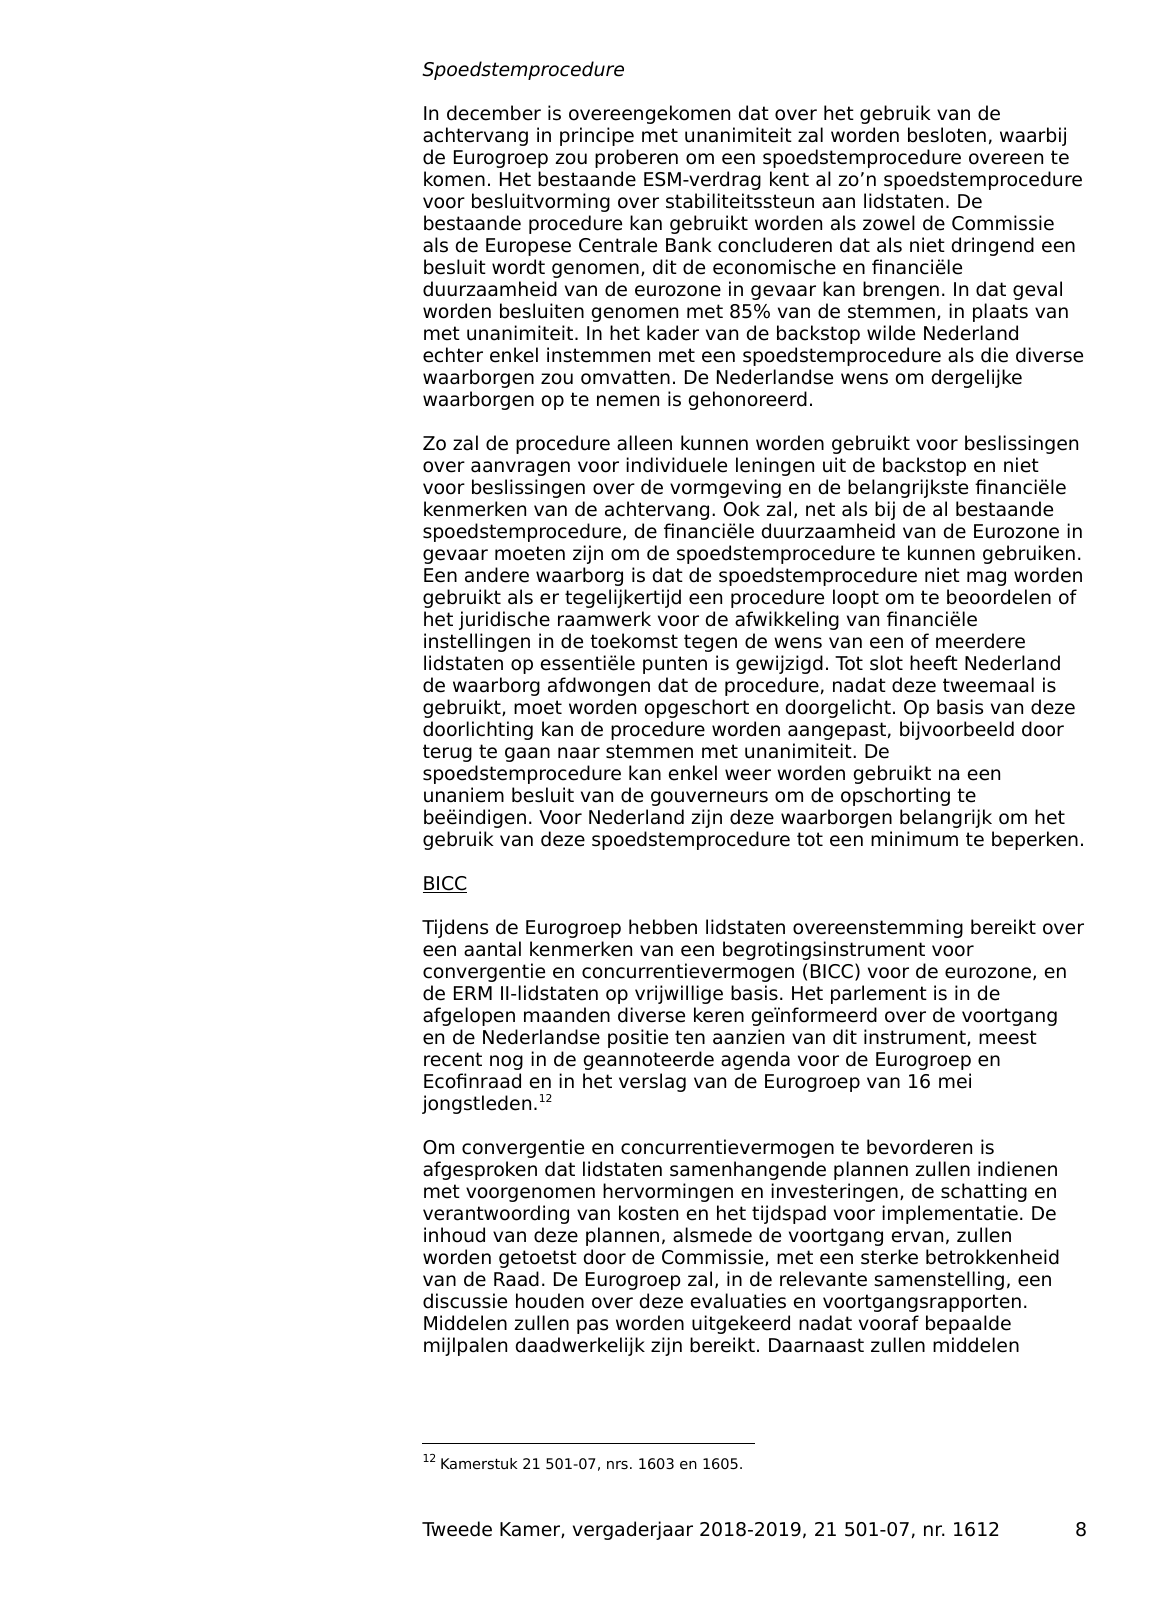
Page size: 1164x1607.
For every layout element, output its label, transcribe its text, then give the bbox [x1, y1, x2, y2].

text Zo zal de procedure alleen kunnen worden gebruikt voor beslissingen over aanvragen voor individuele leningen uit de backstop en niet voor beslissingen over de vormgeving en de belangrijkste financiële kenmerken van de achtervang. Ook zal, net als bij de al bestaande spoedstemprocedure, de financiële duurzaamheid van de Eurozone in gevaar moeten zijn om de spoedstemprocedure te kunnen gebruiken. Een andere waarborg is dat de spoedstemprocedure niet mag worden gebruikt als er tegelijkertijd een procedure loopt om te beoordelen of het juridische raamwerk voor de afwikkeling van financiële instellingen in de toekomst tegen de wens van een of meerdere lidstaten op essentiële punten is gewijzigd. Tot slot heeft Nederland de waarborg afdwongen dat de procedure, nadat deze tweemaal is gebruikt, moet worden opgeschort en doorgelicht. Op basis van deze doorlichting kan de procedure worden aangepast, bijvoorbeeld door terug te gaan naar stemmen met unanimiteit. De spoedstemprocedure kan enkel weer worden gebruikt na een unaniem besluit van de gouverneurs om de opschorting te beëindigen. Voor Nederland zijn deze waarborgen belangrijk om het gebruik van deze spoedstemprocedure tot een minimum te beperken. [422, 433, 1087, 851]
subtitle Spoedstemprocedure [422, 59, 1087, 81]
text Kamerstuk 21 501-07, nrs. 1603 en 1605. [422, 1452, 1087, 1474]
text Tijdens de Eurogroep hebben lidstaten overeenstemming bereikt over een aantal kenmerken van een begrotingsinstrument voor convergentie en concurrentievermogen (BICC) voor de eurozone, en de ERM II-lidstaten op vrijwillige basis. Het parlement is in de afgelopen maanden diverse keren geïnformeerd over de voortgang en de Nederlandse positie ten aanzien van dit instrument, meest recent nog in de geannoteerde agenda voor de Eurogroep en Ecofinraad en in het verslag van de Eurogroep van 16 mei jongstleden. [422, 917, 1087, 1115]
subtitle BICC [422, 873, 1087, 895]
text Om convergentie en concurrentievermogen te bevorderen is afgesproken dat lidstaten samenhangende plannen zullen indienen met voorgenomen hervormingen en investeringen, de schatting en verantwoording van kosten en het tijdspad voor implementatie. De inhoud van deze plannen, alsmede de voortgang ervan, zullen worden getoetst door de Commissie, met een sterke betrokkenheid van de Raad. De Eurogroep zal, in de relevante samenstelling, een discussie houden over deze evaluaties en voortgangsrapporten. Middelen zullen pas worden uitgekeerd nadat vooraf bepaalde mijlpalen daadwerkelijk zijn bereikt. Daarnaast zullen middelen [422, 1137, 1087, 1357]
text In december is overeengekomen dat over het gebruik van de achtervang in principe met unanimiteit zal worden besloten, waarbij de Eurogroep zou proberen om een spoedstemprocedure overeen te komen. Het bestaande ESM-verdrag kent al zo’n spoedstemprocedure voor besluitvorming over stabiliteitssteun aan lidstaten. De bestaande procedure kan gebruikt worden als zowel de Commissie als de Europese Centrale Bank concluderen dat als niet dringend een besluit wordt genomen, dit de economische en financiële duurzaamheid van de eurozone in gevaar kan brengen. In dat geval worden besluiten genomen met 85% van de stemmen, in plaats van met unanimiteit. In het kader van de backstop wilde Nederland echter enkel instemmen met een spoedstemprocedure als die diverse waarborgen zou omvatten. De Nederlandse wens om dergelijke waarborgen op te nemen is gehonoreerd. [422, 103, 1087, 411]
